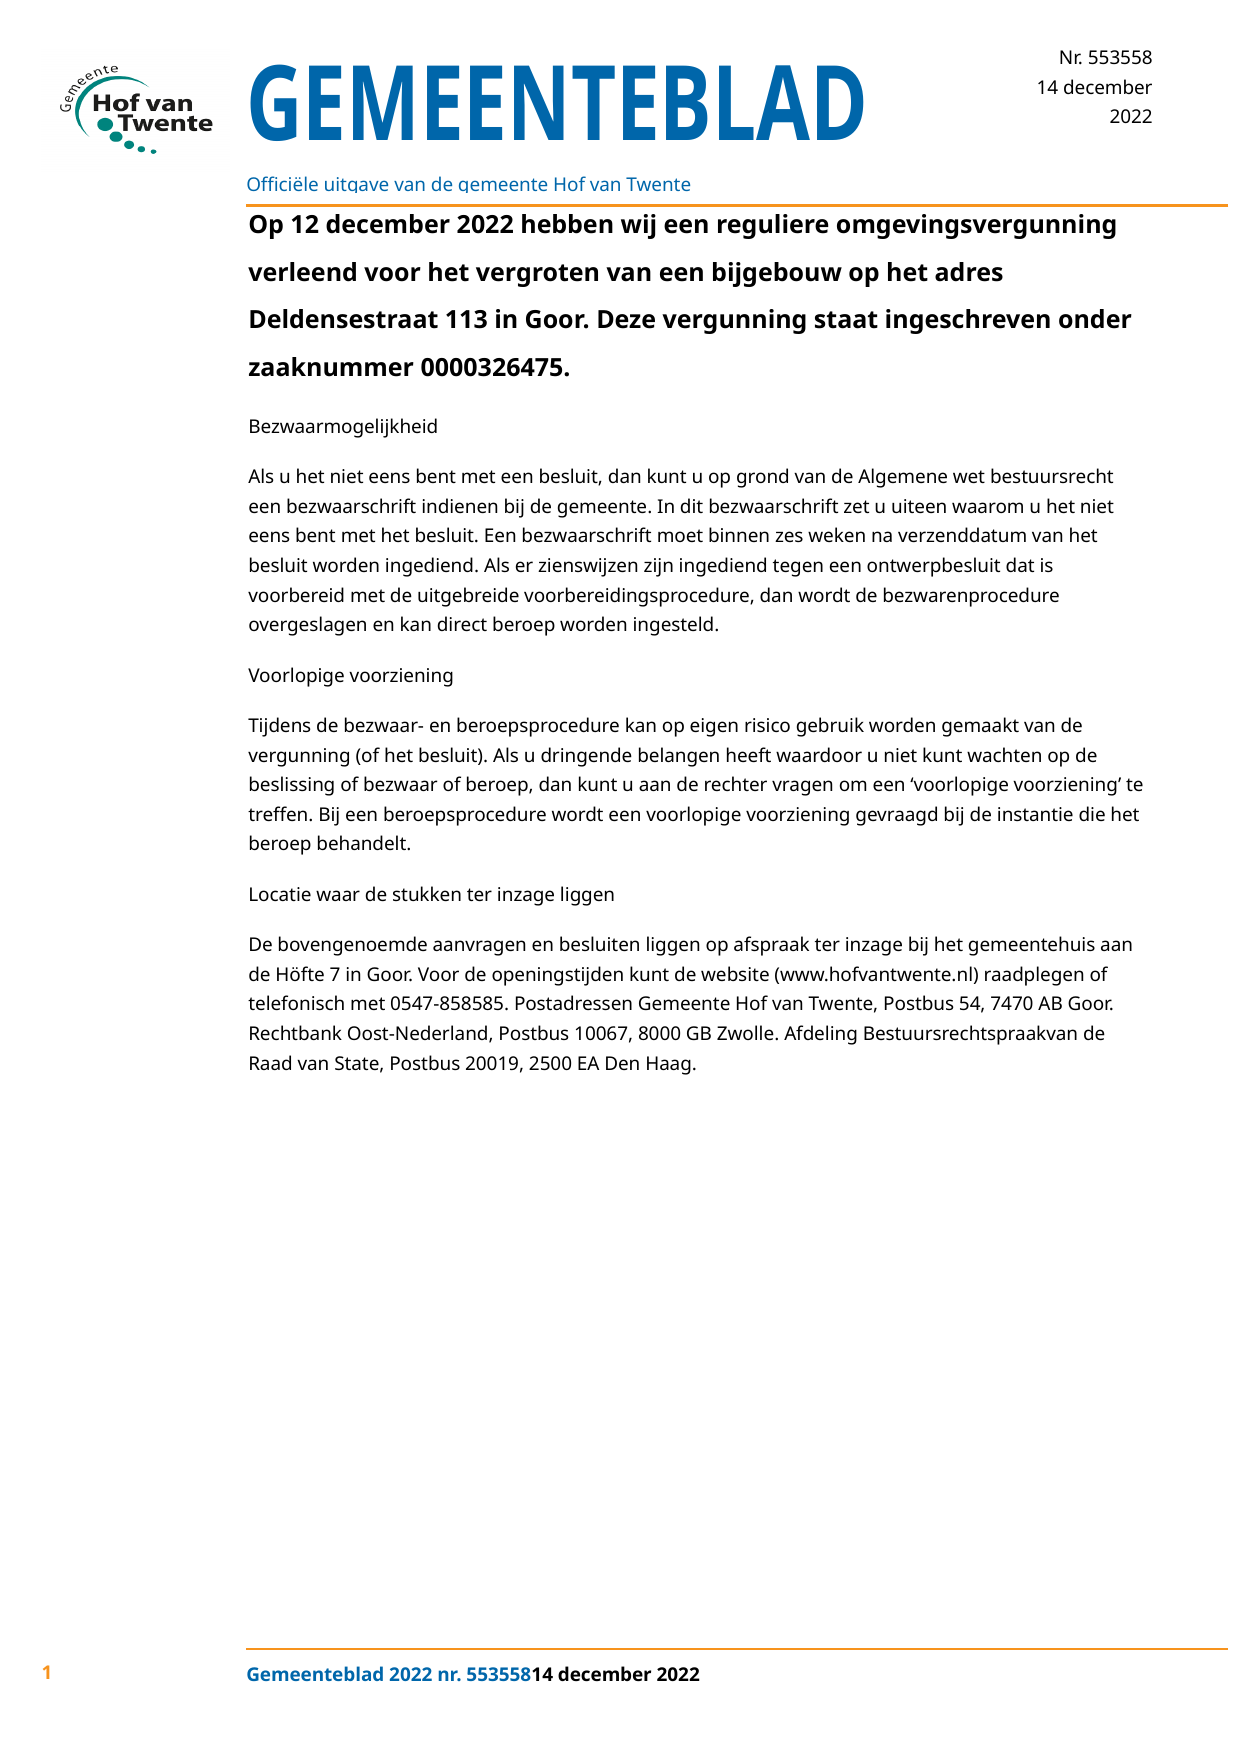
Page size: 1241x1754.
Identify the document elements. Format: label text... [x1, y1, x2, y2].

picture [41, 47, 231, 172]
text Op 12 december 2022 hebben wij een reguliere omgevingsvergunning verleend voor het vergroten van een bijgebouw op het adres Deldensestraat 113 in Goor. Deze vergunning staat ingeschreven onder zaaknummer 0000326475. [248, 207, 1152, 384]
text Voorlopige voorziening [248, 662, 1152, 688]
text Tijdens de bezwaar- en beroepsprocedure kan op eigen risico gebruik worden gemaakt van de vergunning (of het besluit). Als u dringende belangen heeft waardoor u niet kunt wachten op de beslissing of bezwaar of beroep, dan kunt u aan de rechter vragen om een ‘voorlopige voorziening’ te treffen. Bij een beroepsprocedure wordt een voorlopige voorziening gevraagd bij de instantie die het beroep behandelt. [248, 712, 1152, 856]
text Als u het niet eens bent met een besluit, dan kunt u op grond van de Algemene wet bestuursrecht een bezwaarschrift indienen bij de gemeente. In dit bezwaarschrift zet u uiteen waarom u het niet eens bent met het besluit. Een bezwaarschrift moet binnen zes weken na verzenddatum van het besluit worden ingediend. Als er zienswijzen zijn ingediend tegen een ontwerpbesluit dat is voorbereid met de uitgebreide voorbereidingsprocedure, dan wordt de bezwarenprocedure overgeslagen en kan direct beroep worden ingesteld. [248, 463, 1152, 637]
text Locatie waar de stukken ter inzage liggen [248, 881, 1152, 907]
text De bovengenoemde aanvragen en besluiten liggen op afspraak ter inzage bij het gemeentehuis aan de Höfte 7 in Goor. Voor de openingstijden kunt de website (www.hofvantwente.nl) raadplegen of telefonisch met 0547-858585. Postadressen Gemeente Hof van Twente, Postbus 54, 7470 AB Goor. Rechtbank Oost-Nederland, Postbus 10067, 8000 GB Zwolle. Afdeling Bestuursrechtspraakvan de Raad van State, Postbus 20019, 2500 EA Den Haag. [248, 931, 1152, 1076]
text Bezwaarmogelijkheid [248, 413, 1152, 439]
